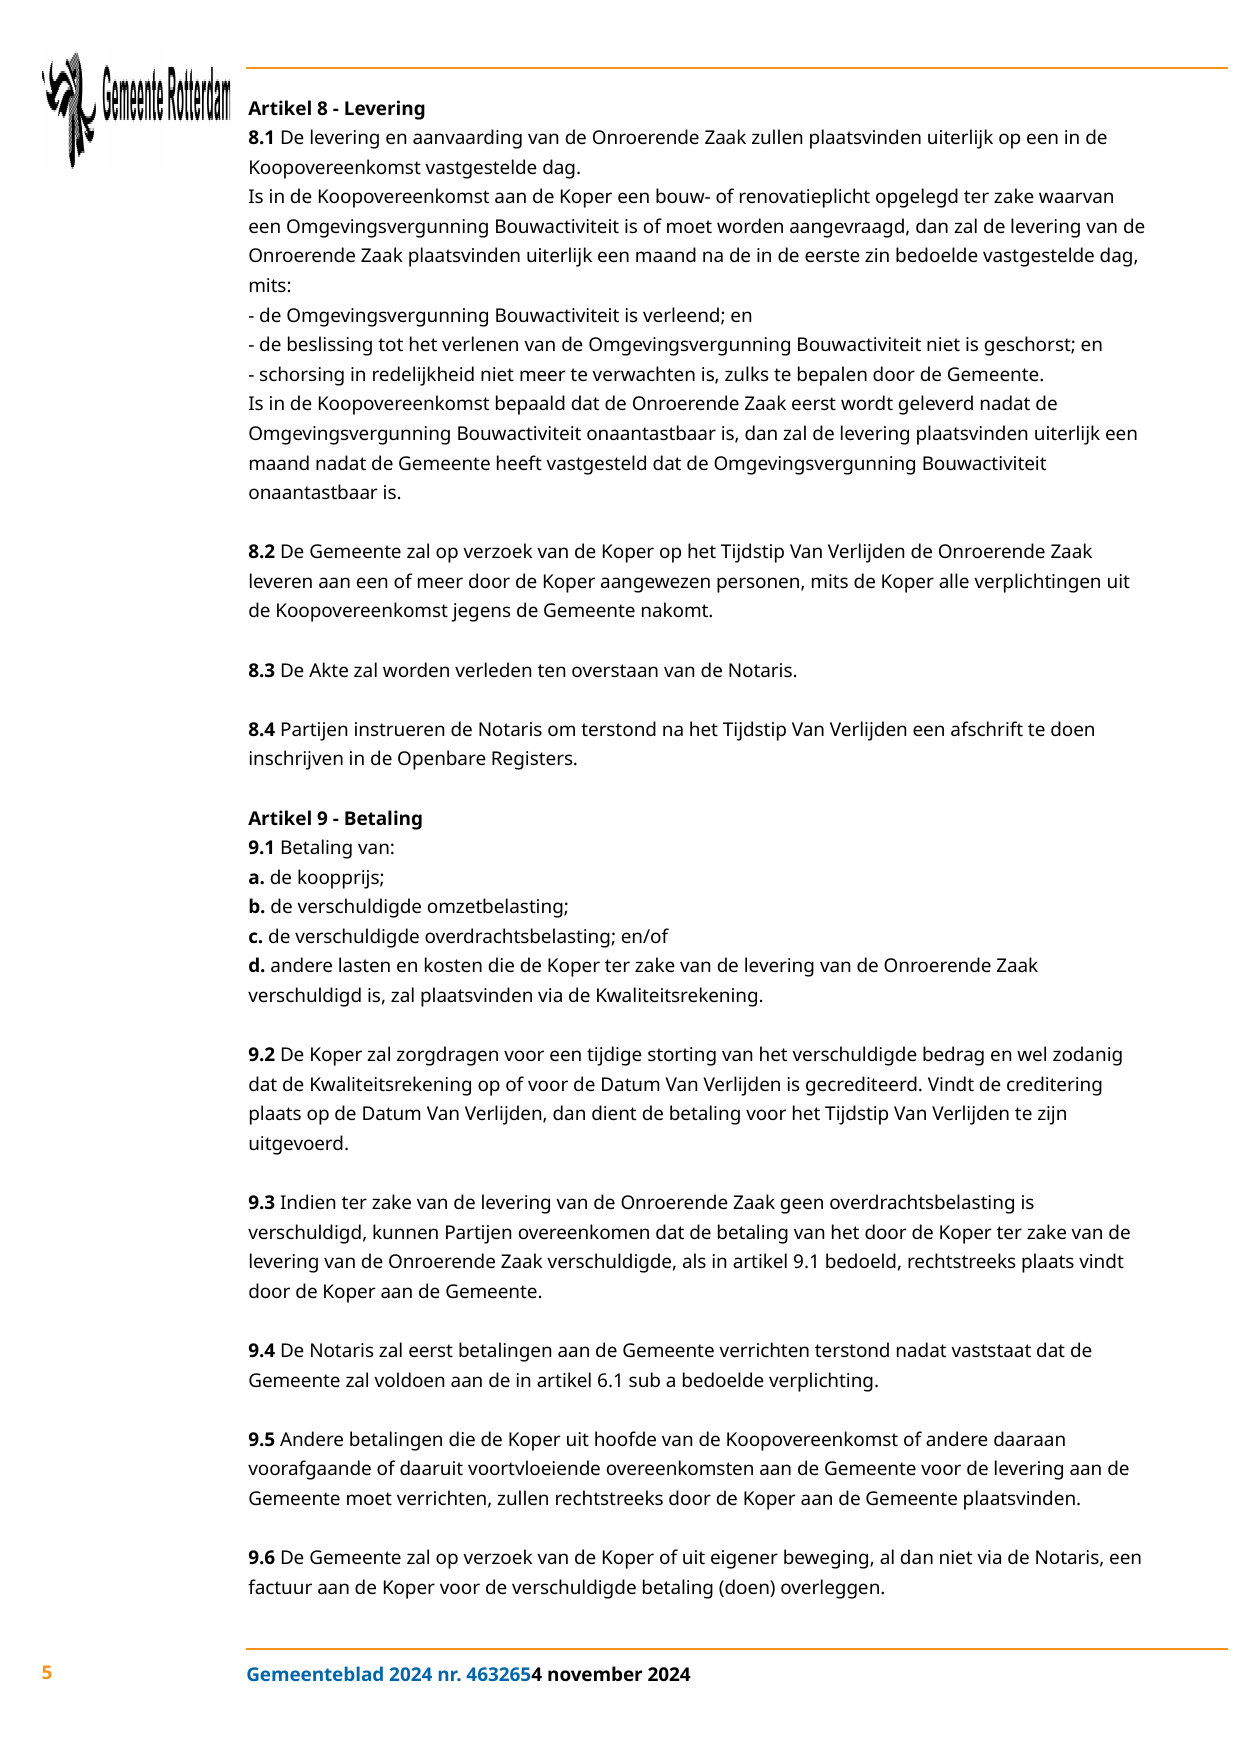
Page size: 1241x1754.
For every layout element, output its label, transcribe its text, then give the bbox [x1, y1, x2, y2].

text - schorsing in redelijkheid niet meer te verwachten is, zulks te bepalen door de Gemeente. [248, 361, 1152, 387]
text Artikel 8 - Levering [248, 95, 1152, 121]
text a. de koopprijs; [248, 864, 1152, 890]
text 9.4 De Notaris zal eerst betalingen aan de Gemeente verrichten terstond nadat vaststaat dat de Gemeente zal voldoen aan de in artikel 6.1 sub a bedoelde verplichting. [248, 1337, 1152, 1393]
text b. de verschuldigde omzetbelasting; [248, 893, 1152, 919]
text Is in de Koopovereenkomst bepaald dat de Onroerende Zaak eerst wordt geleverd nadat de Omgevingsvergunning Bouwactiviteit onaantastbaar is, dan zal de levering plaatsvinden uiterlijk een maand nadat de Gemeente heeft vastgesteld dat de Omgevingsvergunning Bouwactiviteit onaantastbaar is. [248, 391, 1152, 505]
text Is in de Koopovereenkomst aan de Koper een bouw- of renovatieplicht opgelegd ter zake waarvan een Omgevingsvergunning Bouwactiviteit is of moet worden aangevraagd, dan zal de levering van de Onroerende Zaak plaatsvinden uiterlijk een maand na de in de eerste zin bedoelde vastgestelde dag, mits: [248, 183, 1152, 298]
text 9.6 De Gemeente zal op verzoek van de Koper of uit eigener beweging, al dan niet via de Notaris, een factuur aan de Koper voor de verschuldigde betaling (doen) overleggen. [248, 1544, 1152, 1600]
text 8.3 De Akte zal worden verleden ten overstaan van de Notaris. [248, 657, 1152, 683]
text 8.4 Partijen instrueren de Notaris om terstond na het Tijdstip Van Verlijden een afschrift te doen inschrijven in de Openbare Registers. [248, 716, 1152, 771]
text 9.2 De Koper zal zorgdragen voor een tijdige storting van het verschuldigde bedrag en wel zodanig dat de Kwaliteitsrekening op of voor de Datum Van Verlijden is gecrediteerd. Vindt de creditering plaats op de Datum Van Verlijden, dan dient de betaling voor het Tijdstip Van Verlijden te zijn uitgevoerd. [248, 1041, 1152, 1156]
text 9.5 Andere betalingen die de Koper uit hoofde van de Koopovereenkomst of andere daaraan voorafgaande of daaruit voortvloeiende overeenkomsten aan de Gemeente voor de levering aan de Gemeente moet verrichten, zullen rechtstreeks door de Koper aan de Gemeente plaatsvinden. [248, 1426, 1152, 1511]
text c. de verschuldigde overdrachtsbelasting; en/of [248, 923, 1152, 949]
picture [41, 47, 231, 172]
text 9.3 Indien ter zake van de levering van de Onroerende Zaak geen overdrachtsbelasting is verschuldigd, kunnen Partijen overeenkomen dat de betaling van het door de Koper ter zake van de levering van de Onroerende Zaak verschuldigde, als in artikel 9.1 bedoeld, rechtstreeks plaats vindt door de Koper aan de Gemeente. [248, 1189, 1152, 1304]
text d. andere lasten en kosten die de Koper ter zake van de levering van de Onroerende Zaak verschuldigd is, zal plaatsvinden via de Kwaliteitsrekening. [248, 953, 1152, 1008]
text Artikel 9 - Betaling [248, 805, 1152, 831]
text 9.1 Betaling van: [248, 834, 1152, 860]
text - de Omgevingsvergunning Bouwactiviteit is verleend; en [248, 302, 1152, 328]
text - de beslissing tot het verlenen van de Omgevingsvergunning Bouwactiviteit niet is geschorst; en [248, 331, 1152, 357]
text 8.2 De Gemeente zal op verzoek van de Koper op het Tijdstip Van Verlijden de Onroerende Zaak leveren aan een of meer door de Koper aangewezen personen, mits de Koper alle verplichtingen uit de Koopovereenkomst jegens de Gemeente nakomt. [248, 538, 1152, 623]
text 8.1 De levering en aanvaarding van de Onroerende Zaak zullen plaatsvinden uiterlijk op een in de Koopovereenkomst vastgestelde dag. [248, 124, 1152, 180]
